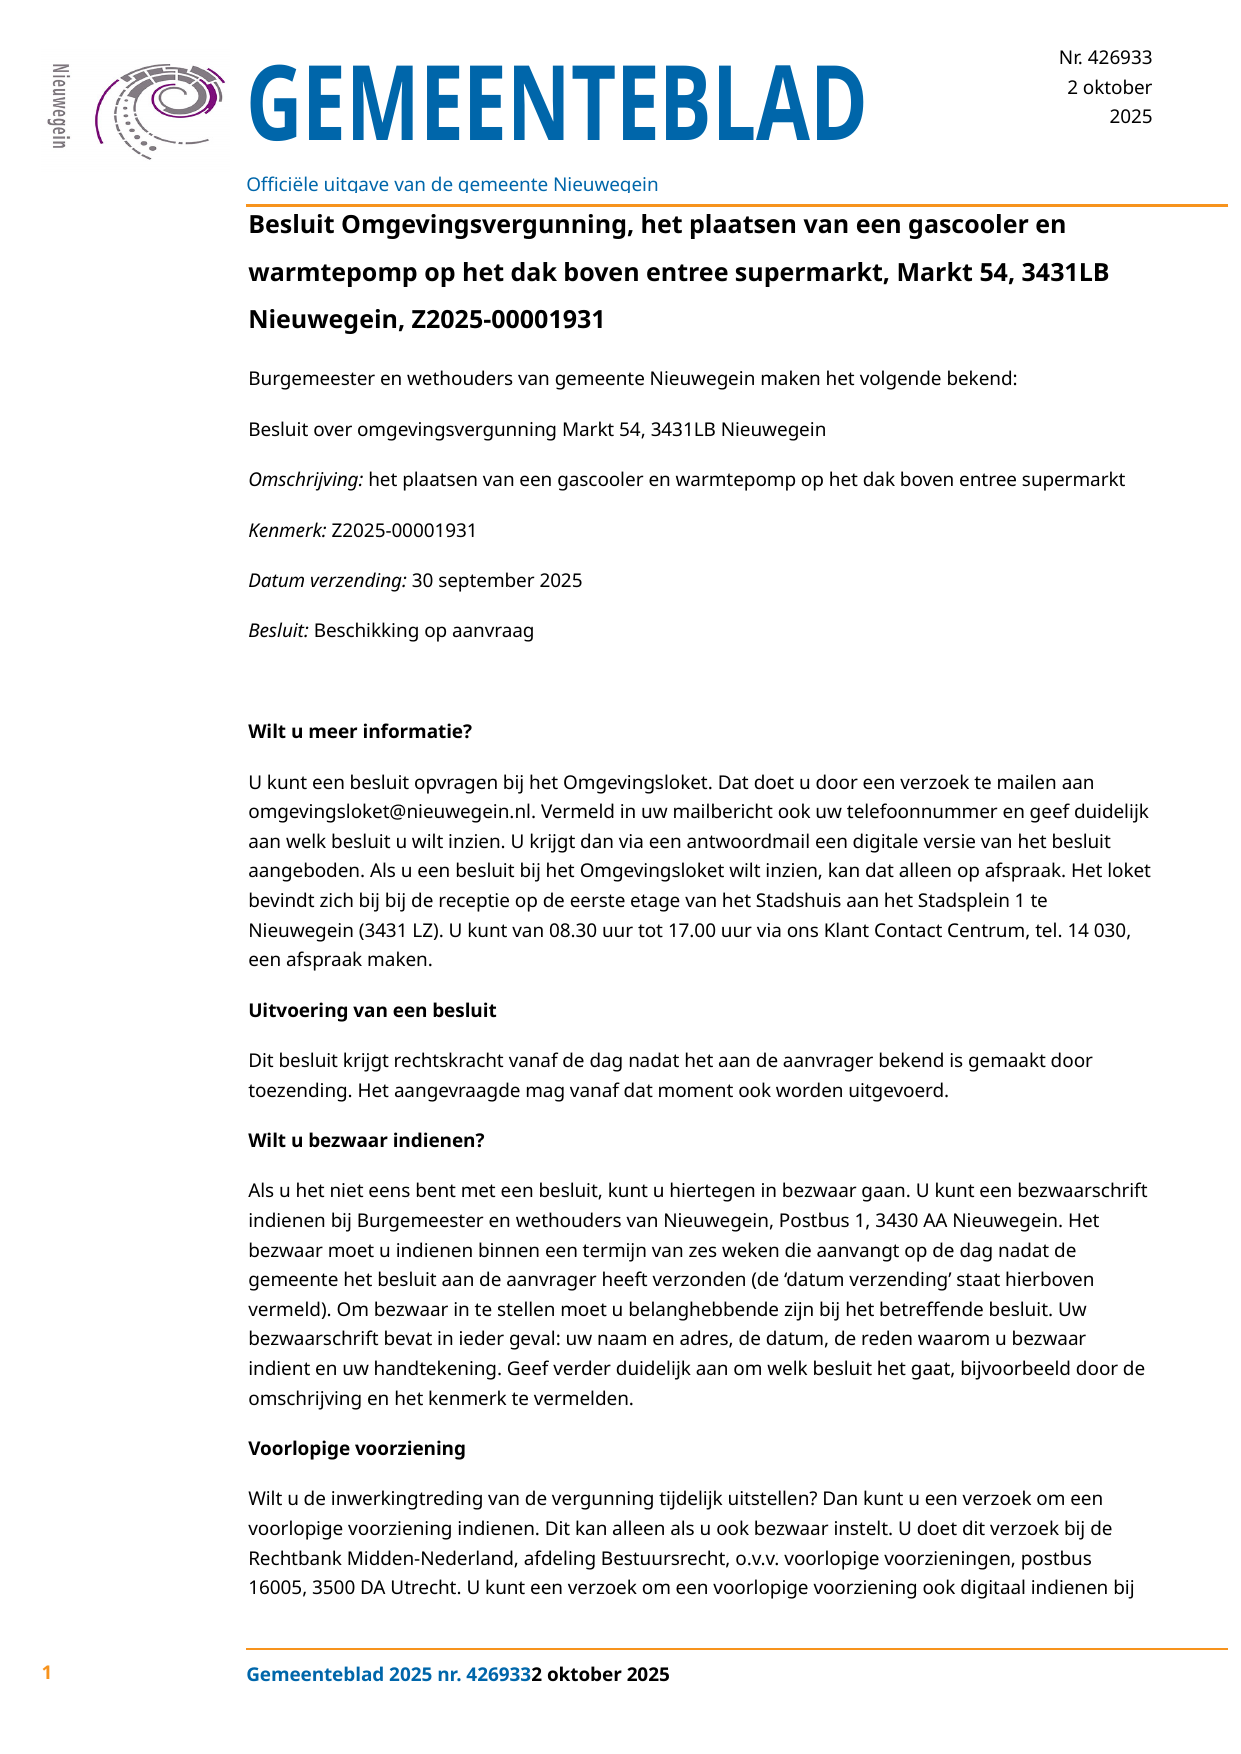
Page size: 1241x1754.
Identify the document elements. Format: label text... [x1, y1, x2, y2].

text Wilt u meer informatie? [248, 718, 1152, 744]
text Besluit: Beschikking op aanvraag [248, 618, 1152, 643]
text Kenmerk: Z2025-00001931 [248, 517, 1152, 542]
text Als u het niet eens bent met een besluit, kunt u hiertegen in bezwaar gaan. U kunt een bezwaarschrift indienen bij Burgemeester en wethouders van Nieuwegein, Postbus 1, 3430 AA Nieuwegein. Het bezwaar moet u indienen binnen een termijn van zes weken die aanvangt op de dag nadat de gemeente het besluit aan de aanvrager heeft verzonden (de ‘datum verzending’ staat hierboven vermeld). Om bezwaar in te stellen moet u belanghebbende zijn bij het betreffende besluit. Uw bezwaarschrift bevat in ieder geval: uw naam en adres, de datum, de reden waarom u bezwaar indient en uw handtekening. Geef verder duidelijk aan om welk besluit het gaat, bijvoorbeeld door de omschrijving en het kenmerk te vermelden. [248, 1178, 1152, 1410]
text Besluit over omgevingsvergunning Markt 54, 3431LB Nieuwegein [248, 416, 1152, 442]
text Besluit Omgevingsvergunning, het plaatsen van een gascooler en warmtepomp op het dak boven entree supermarkt, Markt 54, 3431LB Nieuwegein, Z2025-00001931 [248, 207, 1152, 336]
text Voorlopige voorziening [248, 1435, 1152, 1461]
text Omschrijving: het plaatsen van een gascooler en warmtepomp op het dak boven entree supermarkt [248, 466, 1152, 492]
text Wilt u bezwaar indienen? [248, 1127, 1152, 1153]
text Wilt u de inwerkingtreding van de vergunning tijdelijk uitstellen? Dan kunt u een verzoek om een voorlopige voorziening indienen. Dit kan alleen als u ook bezwaar instelt. U doet dit verzoek bij de Rechtbank Midden-Nederland, afdeling Bestuursrecht, o.v.v. voorlopige voorzieningen, postbus 16005, 3500 DA Utrecht. U kunt een verzoek om een voorlopige voorziening ook digitaal indienen bij [248, 1486, 1152, 1600]
picture [41, 47, 231, 172]
text Datum verzending: 30 september 2025 [248, 567, 1152, 593]
text Burgemeester en wethouders van gemeente Nieuwegein maken het volgende bekend: [248, 366, 1152, 391]
text Dit besluit krijgt rechtskracht vanaf de dag nadat het aan de aanvrager bekend is gemaakt door toezending. Het aangevraagde mag vanaf dat moment ook worden uitgevoerd. [248, 1047, 1152, 1102]
text U kunt een besluit opvragen bij het Omgevingsloket. Dat doet u door een verzoek te mailen aan omgevingsloket@nieuwegein.nl. Vermeld in uw mailbericht ook uw telefoonnummer en geef duidelijk aan welk besluit u wilt inzien. U krijgt dan via een antwoordmail een digitale versie van het besluit aangeboden. Als u een besluit bij het Omgevingsloket wilt inzien, kan dat alleen op afspraak. Het loket bevindt zich bij bij de receptie op de eerste etage van het Stadshuis aan het Stadsplein 1 te Nieuwegein (3431 LZ). U kunt van 08.30 uur tot 17.00 uur via ons Klant Contact Centrum, tel. 14 030, een afspraak maken. [248, 769, 1152, 972]
text Uitvoering van een besluit [248, 997, 1152, 1022]
